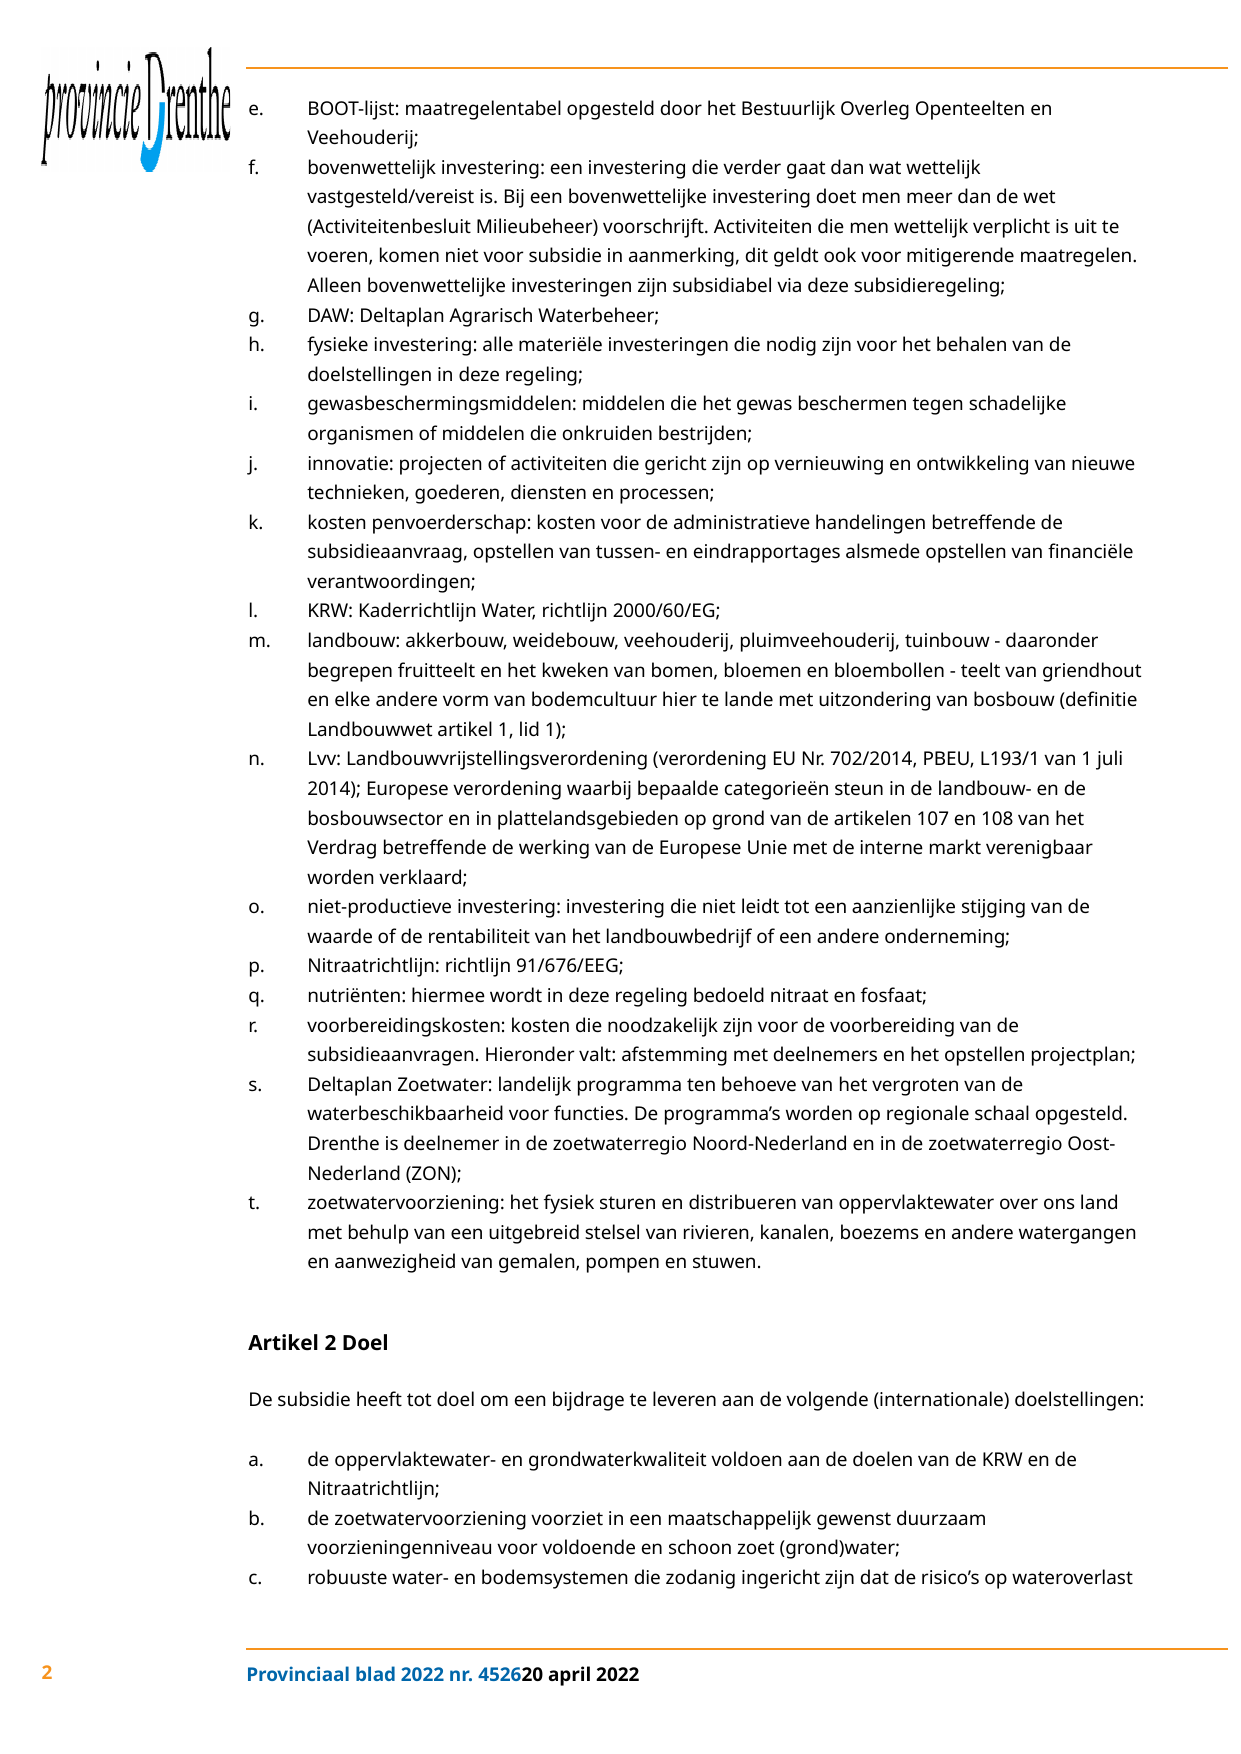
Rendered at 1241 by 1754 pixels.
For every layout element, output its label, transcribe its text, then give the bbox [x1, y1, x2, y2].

picture [41, 47, 231, 172]
list BOOT-lijst: maatregelentabel opgesteld door het Bestuurlijk Overleg Openteelten en Veehouderij; [248, 95, 1152, 150]
list gewasbeschermingsmiddelen: middelen die het gewas beschermen tegen schadelijke organismen of middelen die onkruiden bestrijden; [248, 391, 1152, 446]
list zoetwatervoorziening: het fysiek sturen en distribueren van oppervlaktewater over ons land met behulp van een uitgebreid stelsel van rivieren, kanalen, boezems en andere watergangen en aanwezigheid van gemalen, pompen en stuwen. [248, 1189, 1152, 1274]
list de zoetwatervoorziening voorziet in een maatschappelijk gewenst duurzaam voorzieningenniveau voor voldoende en schoon zoet (grond)water; [248, 1505, 1152, 1560]
list Lvv: Landbouwvrijstellingsverordening (verordening EU Nr. 702/2014, PBEU, L193/1 van 1 juli 2014); Europese verordening waarbij bepaalde categorieën steun in de landbouw- en de bosbouwsector en in plattelandsgebieden op grond van de artikelen 107 en 108 van het Verdrag betreffende de werking van de Europese Unie met de interne markt verenigbaar worden verklaard; [248, 746, 1152, 890]
list kosten penvoerderschap: kosten voor de administratieve handelingen betreffende de subsidieaanvraag, opstellen van tussen- en eindrapportages alsmede opstellen van financiële verantwoordingen; [248, 509, 1152, 594]
list bovenwettelijk investering: een investering die verder gaat dan wat wettelijk vastgesteld/vereist is. Bij een bovenwettelijke investering doet men meer dan de wet (Activiteitenbesluit Milieubeheer) voorschrijft. Activiteiten die men wettelijk verplicht is uit te voeren, komen niet voor subsidie in aanmerking, dit geldt ook voor mitigerende maatregelen. Alleen bovenwettelijke investeringen zijn subsidiabel via deze subsidieregeling; [248, 154, 1152, 298]
list fysieke investering: alle materiële investeringen die nodig zijn voor het behalen van de doelstellingen in deze regeling; [248, 331, 1152, 387]
text De subsidie heeft tot doel om een bijdrage te leveren aan de volgende (internationale) doelstellingen: [248, 1387, 1152, 1412]
list KRW: Kaderrichtlijn Water, richtlijn 2000/60/EG; [248, 598, 1152, 623]
list de oppervlaktewater- en grondwaterkwaliteit voldoen aan de doelen van de KRW en de Nitraatrichtlijn; [248, 1446, 1152, 1501]
list voorbereidingskosten: kosten die noodzakelijk zijn voor de voorbereiding van de subsidieaanvragen. Hieronder valt: afstemming met deelnemers en het opstellen projectplan; [248, 1012, 1152, 1067]
list landbouw: akkerbouw, weidebouw, veehouderij, pluimveehouderij, tuinbouw - daaronder begrepen fruitteelt en het kweken van bomen, bloemen en bloembollen - teelt van griendhout en elke andere vorm van bodemcultuur hier te lande met uitzondering van bosbouw (definitie Landbouwwet artikel 1, lid 1); [248, 627, 1152, 742]
text Artikel 2 Doel [248, 1328, 1152, 1357]
list innovatie: projecten of activiteiten die gericht zijn op vernieuwing en ontwikkeling van nieuwe technieken, goederen, diensten en processen; [248, 450, 1152, 505]
list Deltaplan Zoetwater: landelijk programma ten behoeve van het vergroten van de waterbeschikbaarheid voor functies. De programma’s worden op regionale schaal opgesteld. Drenthe is deelnemer in de zoetwaterregio Noord-Nederland en in de zoetwaterregio Oost-Nederland (ZON); [248, 1071, 1152, 1186]
list niet-productieve investering: investering die niet leidt tot een aanzienlijke stijging van de waarde of de rentabiliteit van het landbouwbedrijf of een andere onderneming; [248, 893, 1152, 949]
list nutriënten: hiermee wordt in deze regeling bedoeld nitraat en fosfaat; [248, 982, 1152, 1008]
list DAW: Deltaplan Agrarisch Waterbeheer; [248, 302, 1152, 328]
list Nitraatrichtlijn: richtlijn 91/676/EEG; [248, 953, 1152, 978]
list robuuste water- en bodemsystemen die zodanig ingericht zijn dat de risico’s op wateroverlast [248, 1564, 1152, 1590]
